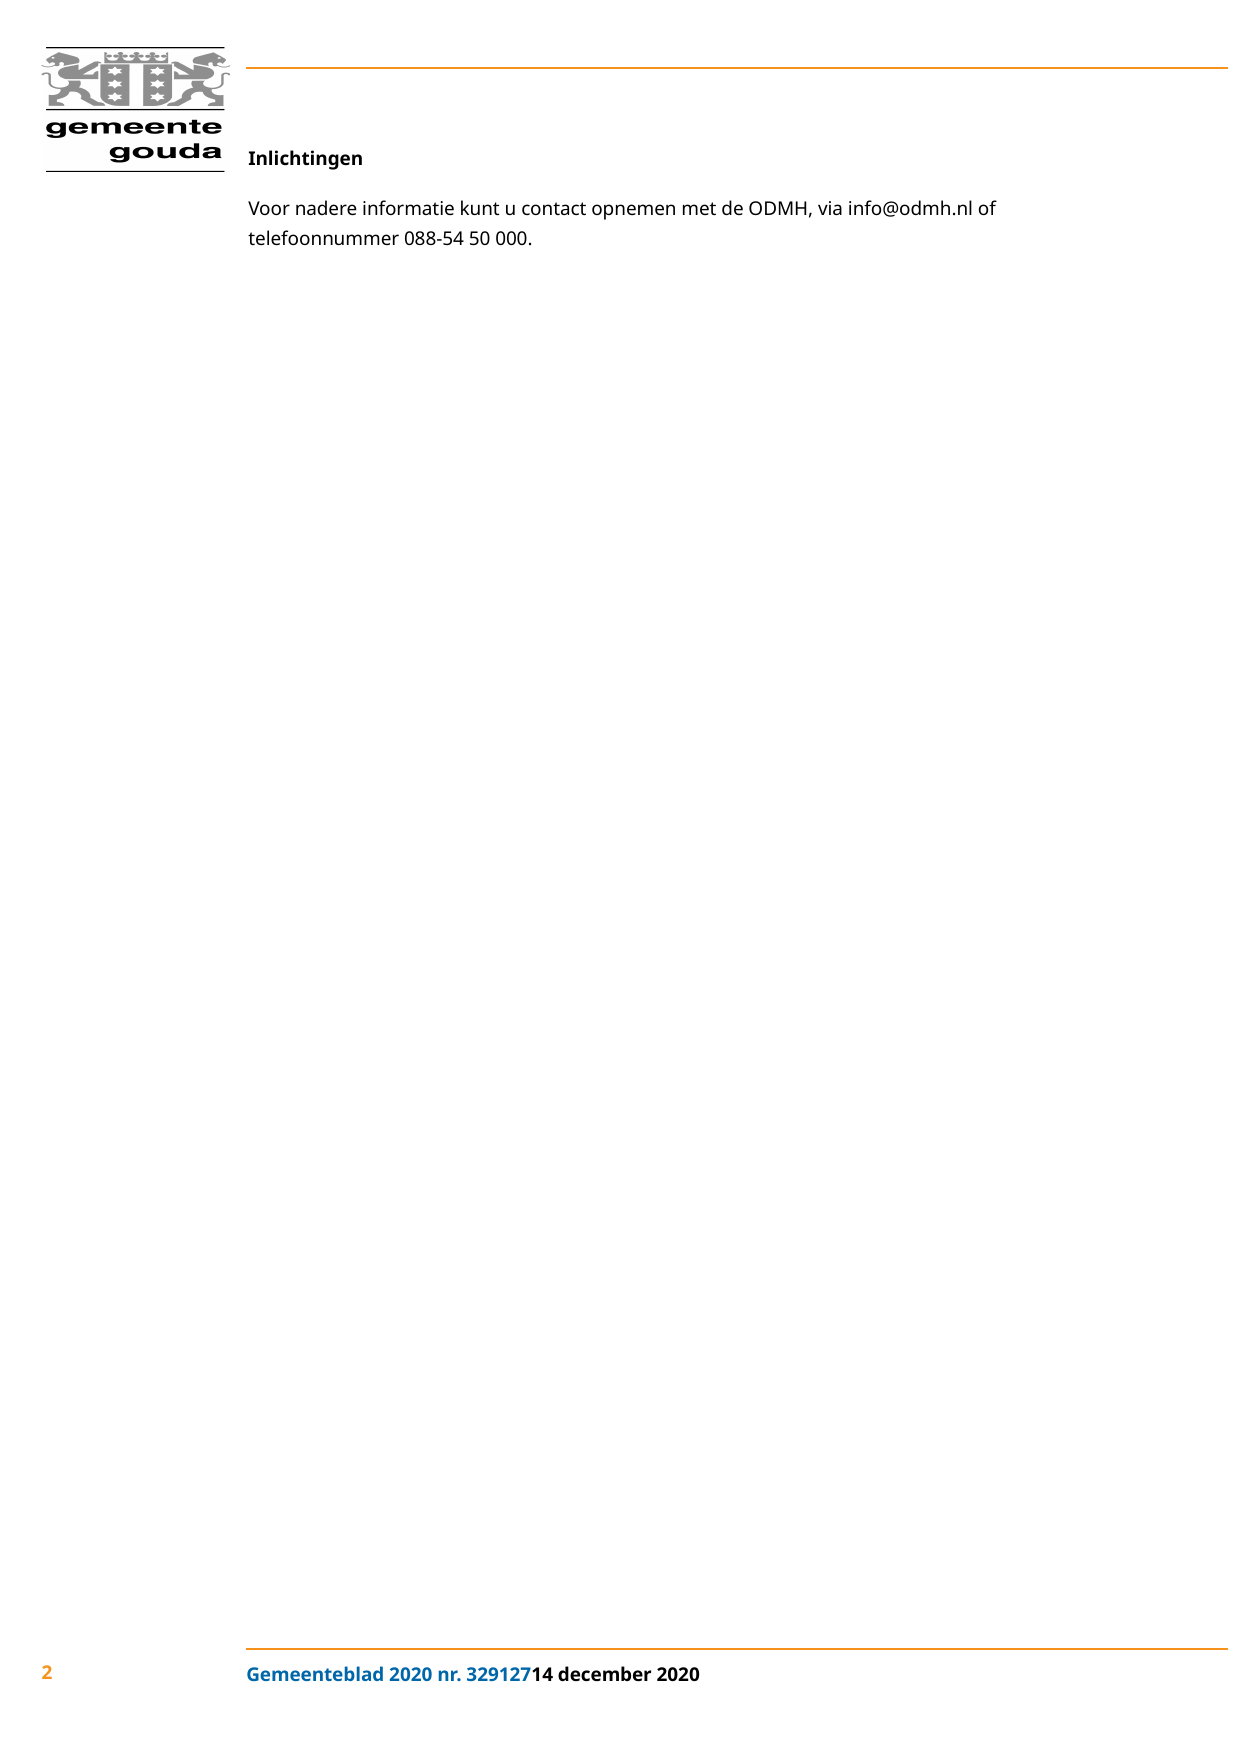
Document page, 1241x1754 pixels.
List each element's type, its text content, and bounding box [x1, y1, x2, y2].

text Voor nadere informatie kunt u contact opnemen met de ODMH, via info@odmh.nl of telefoonnummer 088-54 50 000. [248, 196, 1152, 251]
picture [41, 47, 231, 172]
text Inlichtingen [248, 145, 1152, 171]
